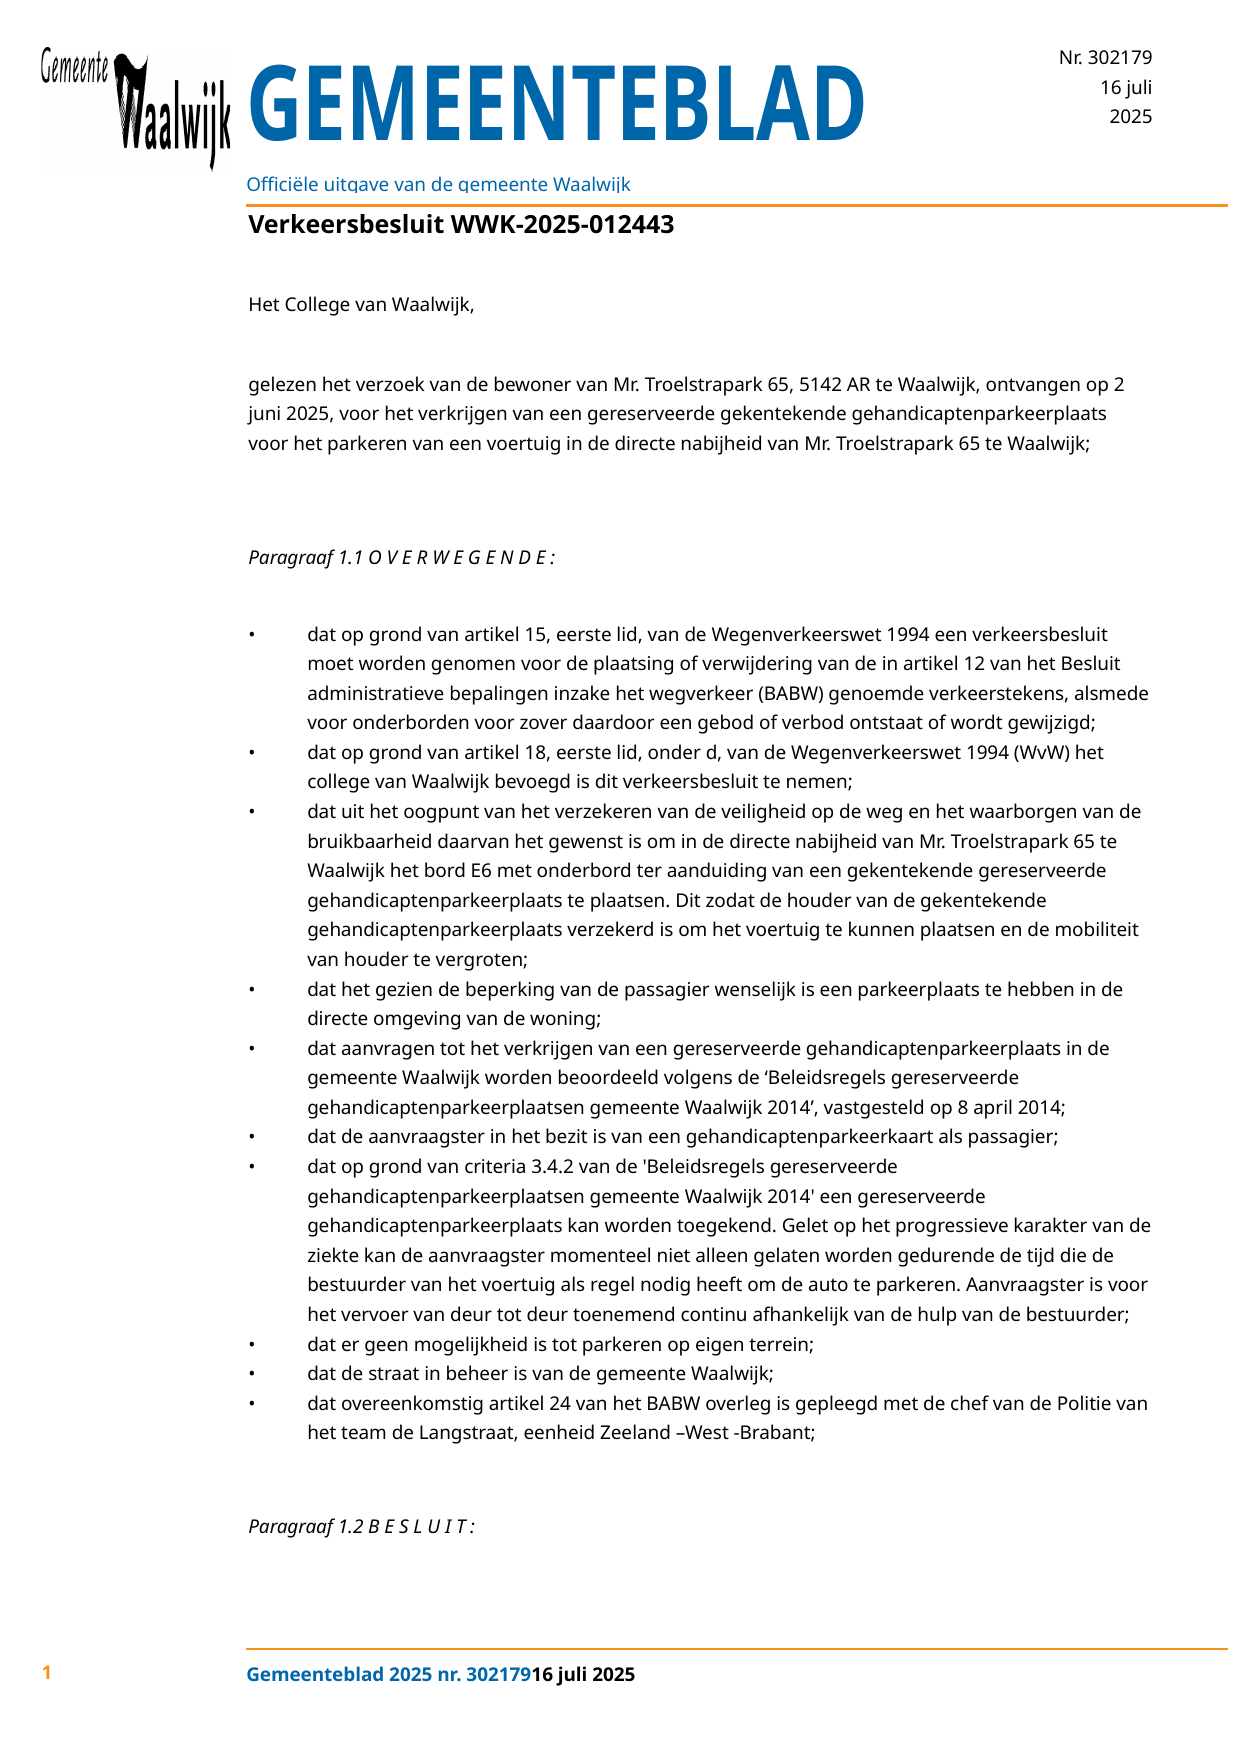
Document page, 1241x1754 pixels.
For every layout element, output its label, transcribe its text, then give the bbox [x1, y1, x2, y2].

picture [41, 47, 231, 172]
list dat overeenkomstig artikel 24 van het BABW overleg is gepleegd met de chef van de Politie van het team de Langstraat, eenheid Zeeland –West -Brabant; [248, 1390, 1152, 1445]
list dat op grond van artikel 18, eerste lid, onder d, van de Wegenverkeerswet 1994 (WvW) het college van Waalwijk bevoegd is dit verkeersbesluit te nemen; [248, 739, 1152, 794]
list dat de straat in beheer is van de gemeente Waalwijk; [248, 1360, 1152, 1386]
text Het College van Waalwijk, [248, 291, 1152, 317]
list dat er geen mogelijkheid is tot parkeren op eigen terrein; [248, 1331, 1152, 1356]
text Paragraaf 1.1 O V E R W E G E N D E : [248, 544, 1152, 570]
list dat aanvragen tot het verkrijgen van een gereserveerde gehandicaptenparkeerplaats in de gemeente Waalwijk worden beoordeeld volgens de ‘Beleidsregels gereserveerde gehandicaptenparkeerplaatsen gemeente Waalwijk 2014’, vastgesteld op 8 april 2014; [248, 1035, 1152, 1120]
list dat op grond van artikel 15, eerste lid, van de Wegenverkeerswet 1994 een verkeersbesluit moet worden genomen voor de plaatsing of verwijdering van de in artikel 12 van het Besluit administratieve bepalingen inzake het wegverkeer (BABW) genoemde verkeerstekens, alsmede voor onderborden voor zover daardoor een gebod of verbod ontstaat of wordt gewijzigd; [248, 621, 1152, 735]
list dat op grond van criteria 3.4.2 van de 'Beleidsregels gereserveerde gehandicaptenparkeerplaatsen gemeente Waalwijk 2014' een gereserveerde gehandicaptenparkeerplaats kan worden toegekend. Gelet op het progressieve karakter van de ziekte kan de aanvraagster momenteel niet alleen gelaten worden gedurende de tijd die de bestuurder van het voertuig als regel nodig heeft om de auto te parkeren. Aanvraagster is voor het vervoer van deur tot deur toenemend continu afhankelijk van de hulp van de bestuurder; [248, 1153, 1152, 1327]
text gelezen het verzoek van de bewoner van Mr. Troelstrapark 65, 5142 AR te Waalwijk, ontvangen op 2 juni 2025, voor het verkrijgen van een gereserveerde gekentekende gehandicaptenparkeerplaats voor het parkeren van een voertuig in de directe nabijheid van Mr. Troelstrapark 65 te Waalwijk; [248, 371, 1152, 456]
list dat uit het oogpunt van het verzekeren van de veiligheid op de weg en het waarborgen van de bruikbaarheid daarvan het gewenst is om in de directe nabijheid van Mr. Troelstrapark 65 te Waalwijk het bord E6 met onderbord ter aanduiding van een gekentekende gereserveerde gehandicaptenparkeerplaats te plaatsen. Dit zodat de houder van de gekentekende gehandicaptenparkeerplaats verzekerd is om het voertuig te kunnen plaatsen en de mobiliteit van houder te vergroten; [248, 798, 1152, 972]
list dat de aanvraagster in het bezit is van een gehandicaptenparkeerkaart als passagier; [248, 1124, 1152, 1149]
list dat het gezien de beperking van de passagier wenselijk is een parkeerplaats te hebben in de directe omgeving van de woning; [248, 976, 1152, 1031]
text Verkeersbesluit WWK-2025-012443 [248, 207, 1152, 241]
text Paragraaf 1.2 B E S L U I T : [248, 1513, 1152, 1539]
